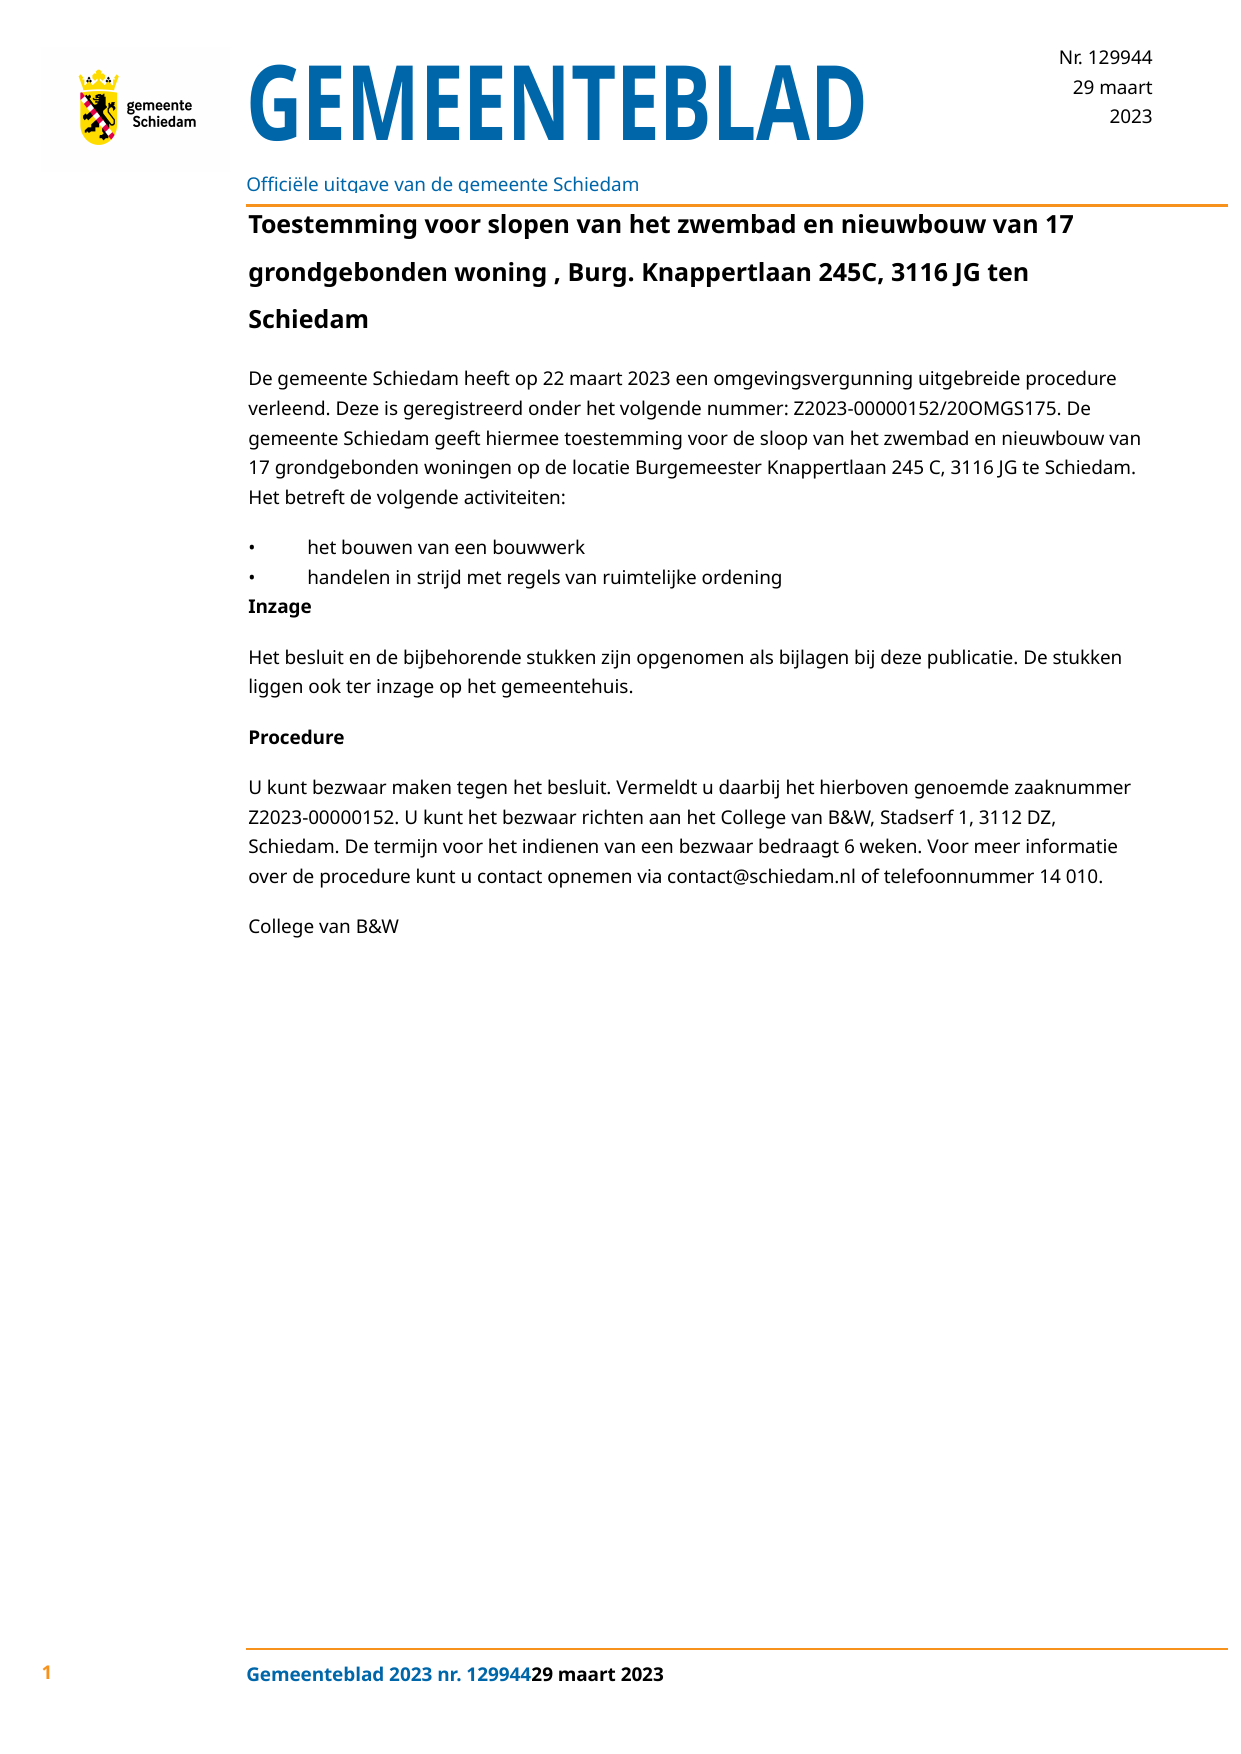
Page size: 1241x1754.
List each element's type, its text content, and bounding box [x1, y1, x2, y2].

picture [41, 47, 231, 172]
text De gemeente Schiedam heeft op 22 maart 2023 een omgevingsvergunning uitgebreide procedure verleend. Deze is geregistreerd onder het volgende nummer: Z2023-00000152/20OMGS175. De gemeente Schiedam geeft hiermee toestemming voor de sloop van het zwembad en nieuwbouw van 17 grondgebonden woningen op de locatie Burgemeester Knappertlaan 245 C, 3116 JG te Schiedam. Het betreft de volgende activiteiten: [248, 366, 1152, 509]
list het bouwen van een bouwwerk [248, 534, 1152, 560]
text U kunt bezwaar maken tegen het besluit. Vermeldt u daarbij het hierboven genoemde zaaknummer Z2023-00000152. U kunt het bezwaar richten aan het College van B&W, Stadserf 1, 3112 DZ, Schiedam. De termijn voor het indienen van een bezwaar bedraagt 6 weken. Voor meer informatie over de procedure kunt u contact opnemen via contact@schiedam.nl of telefoonnummer 14 010. [248, 774, 1152, 889]
text Procedure [248, 724, 1152, 749]
text Inzage [248, 593, 1152, 619]
text Toestemming voor slopen van het zwembad en nieuwbouw van 17 grondgebonden woning , Burg. Knappertlaan 245C, 3116 JG ten Schiedam [248, 207, 1152, 336]
text Het besluit en de bijbehorende stukken zijn opgenomen als bijlagen bij deze publicatie. De stukken liggen ook ter inzage op het gemeentehuis. [248, 644, 1152, 699]
text College van B&W [248, 913, 1152, 939]
list handelen in strijd met regels van ruimtelijke ordening [248, 564, 1152, 589]
